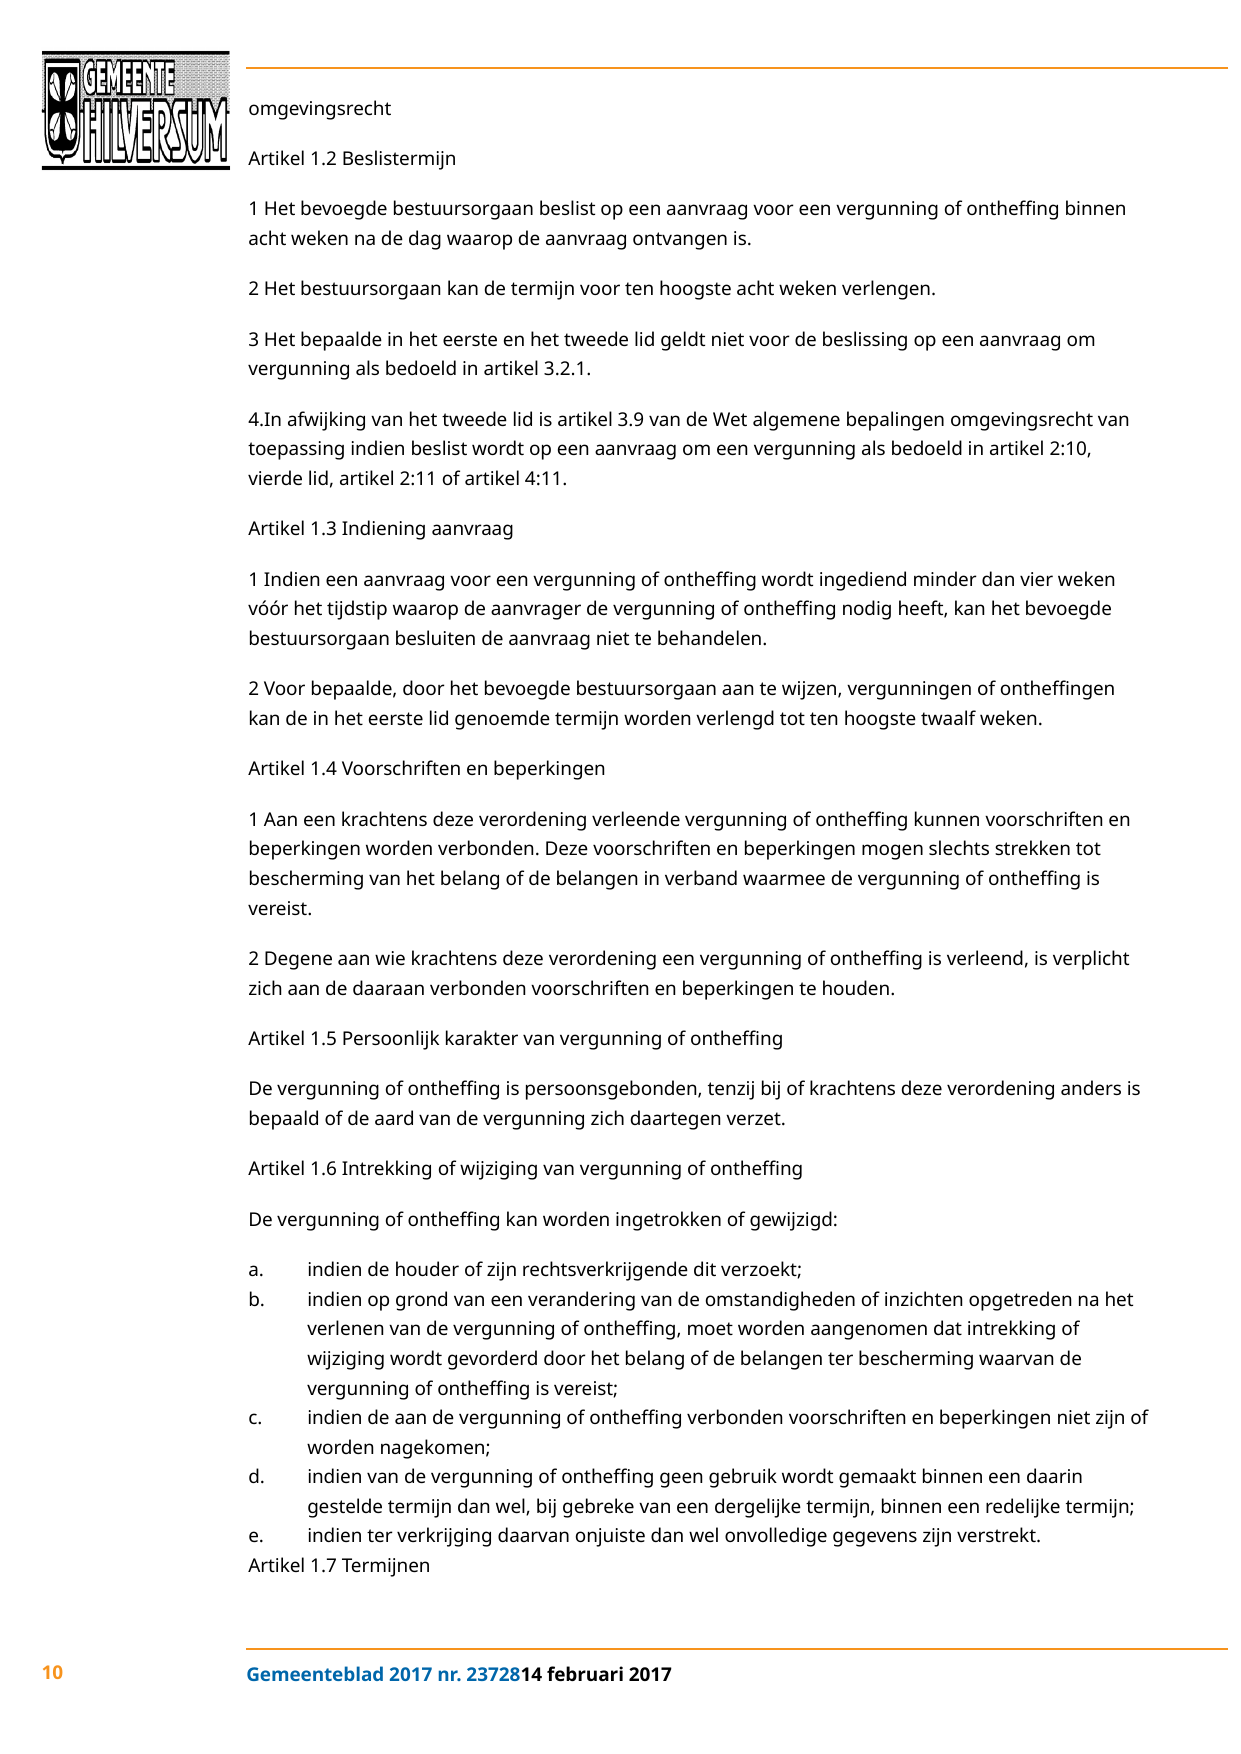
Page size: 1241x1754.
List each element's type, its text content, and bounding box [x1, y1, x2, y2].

picture [41, 47, 231, 172]
text De vergunning of ontheffing kan worden ingetrokken of gewijzigd: [248, 1206, 1152, 1232]
text 4.In afwijking van het tweede lid is artikel 3.9 van de Wet algemene bepalingen omgevingsrecht van toepassing indien beslist wordt op een aanvraag om een vergunning als bedoeld in artikel 2:10, vierde lid, artikel 2:11 of artikel 4:11. [248, 406, 1152, 491]
text De vergunning of ontheffing is persoonsgebonden, tenzij bij of krachtens deze verordening anders is bepaald of de aard van de vergunning zich daartegen verzet. [248, 1076, 1152, 1131]
text 2 Voor bepaalde, door het bevoegde bestuursorgaan aan te wijzen, vergunningen of ontheffingen kan de in het eerste lid genoemde termijn worden verlengd tot ten hoogste twaalf weken. [248, 676, 1152, 731]
text 2 Het bestuursorgaan kan de termijn voor ten hoogste acht weken verlengen. [248, 276, 1152, 301]
list indien ter verkrijging daarvan onjuiste dan wel onvolledige gegevens zijn verstrekt. [248, 1523, 1152, 1548]
list indien de houder of zijn rechtsverkrijgende dit verzoekt; [248, 1256, 1152, 1282]
text Artikel 1.2 Beslistermijn [248, 145, 1152, 171]
text Artikel 1.3 Indiening aanvraag [248, 516, 1152, 541]
text 1 Het bevoegde bestuursorgaan beslist op een aanvraag voor een vergunning of ontheffing binnen acht weken na de dag waarop de aanvraag ontvangen is. [248, 196, 1152, 251]
text Artikel 1.7 Termijnen [248, 1552, 1152, 1578]
list indien van de vergunning of ontheffing geen gebruik wordt gemaakt binnen een daarin gestelde termijn dan wel, bij gebreke van een dergelijke termijn, binnen een redelijke termijn; [248, 1463, 1152, 1519]
text Artikel 1.5 Persoonlijk karakter van vergunning of ontheffing [248, 1025, 1152, 1051]
text 1 Indien een aanvraag voor een vergunning of ontheffing wordt ingediend minder dan vier weken vóór het tijdstip waarop de aanvrager de vergunning of ontheffing nodig heeft, kan het bevoegde bestuursorgaan besluiten de aanvraag niet te behandelen. [248, 566, 1152, 651]
list indien de aan de vergunning of ontheffing verbonden voorschriften en beperkingen niet zijn of worden nagekomen; [248, 1404, 1152, 1460]
text omgevingsrecht [248, 95, 1152, 121]
text Artikel 1.6 Intrekking of wijziging van vergunning of ontheffing [248, 1156, 1152, 1181]
text 1 Aan een krachtens deze verordening verleende vergunning of ontheffing kunnen voorschriften en beperkingen worden verbonden. Deze voorschriften en beperkingen mogen slechts strekken tot bescherming van het belang of de belangen in verband waarmee de vergunning of ontheffing is vereist. [248, 806, 1152, 921]
text 3 Het bepaalde in het eerste en het tweede lid geldt niet voor de beslissing op een aanvraag om vergunning als bedoeld in artikel 3.2.1. [248, 326, 1152, 381]
text Artikel 1.4 Voorschriften en beperkingen [248, 756, 1152, 781]
text 2 Degene aan wie krachtens deze verordening een vergunning of ontheffing is verleend, is verplicht zich aan de daaraan verbonden voorschriften en beperkingen te houden. [248, 945, 1152, 1001]
list indien op grond van een verandering van de omstandigheden of inzichten opgetreden na het verlenen van de vergunning of ontheffing, moet worden aangenomen dat intrekking of wijziging wordt gevorderd door het belang of de belangen ter bescherming waarvan de vergunning of ontheffing is vereist; [248, 1286, 1152, 1401]
